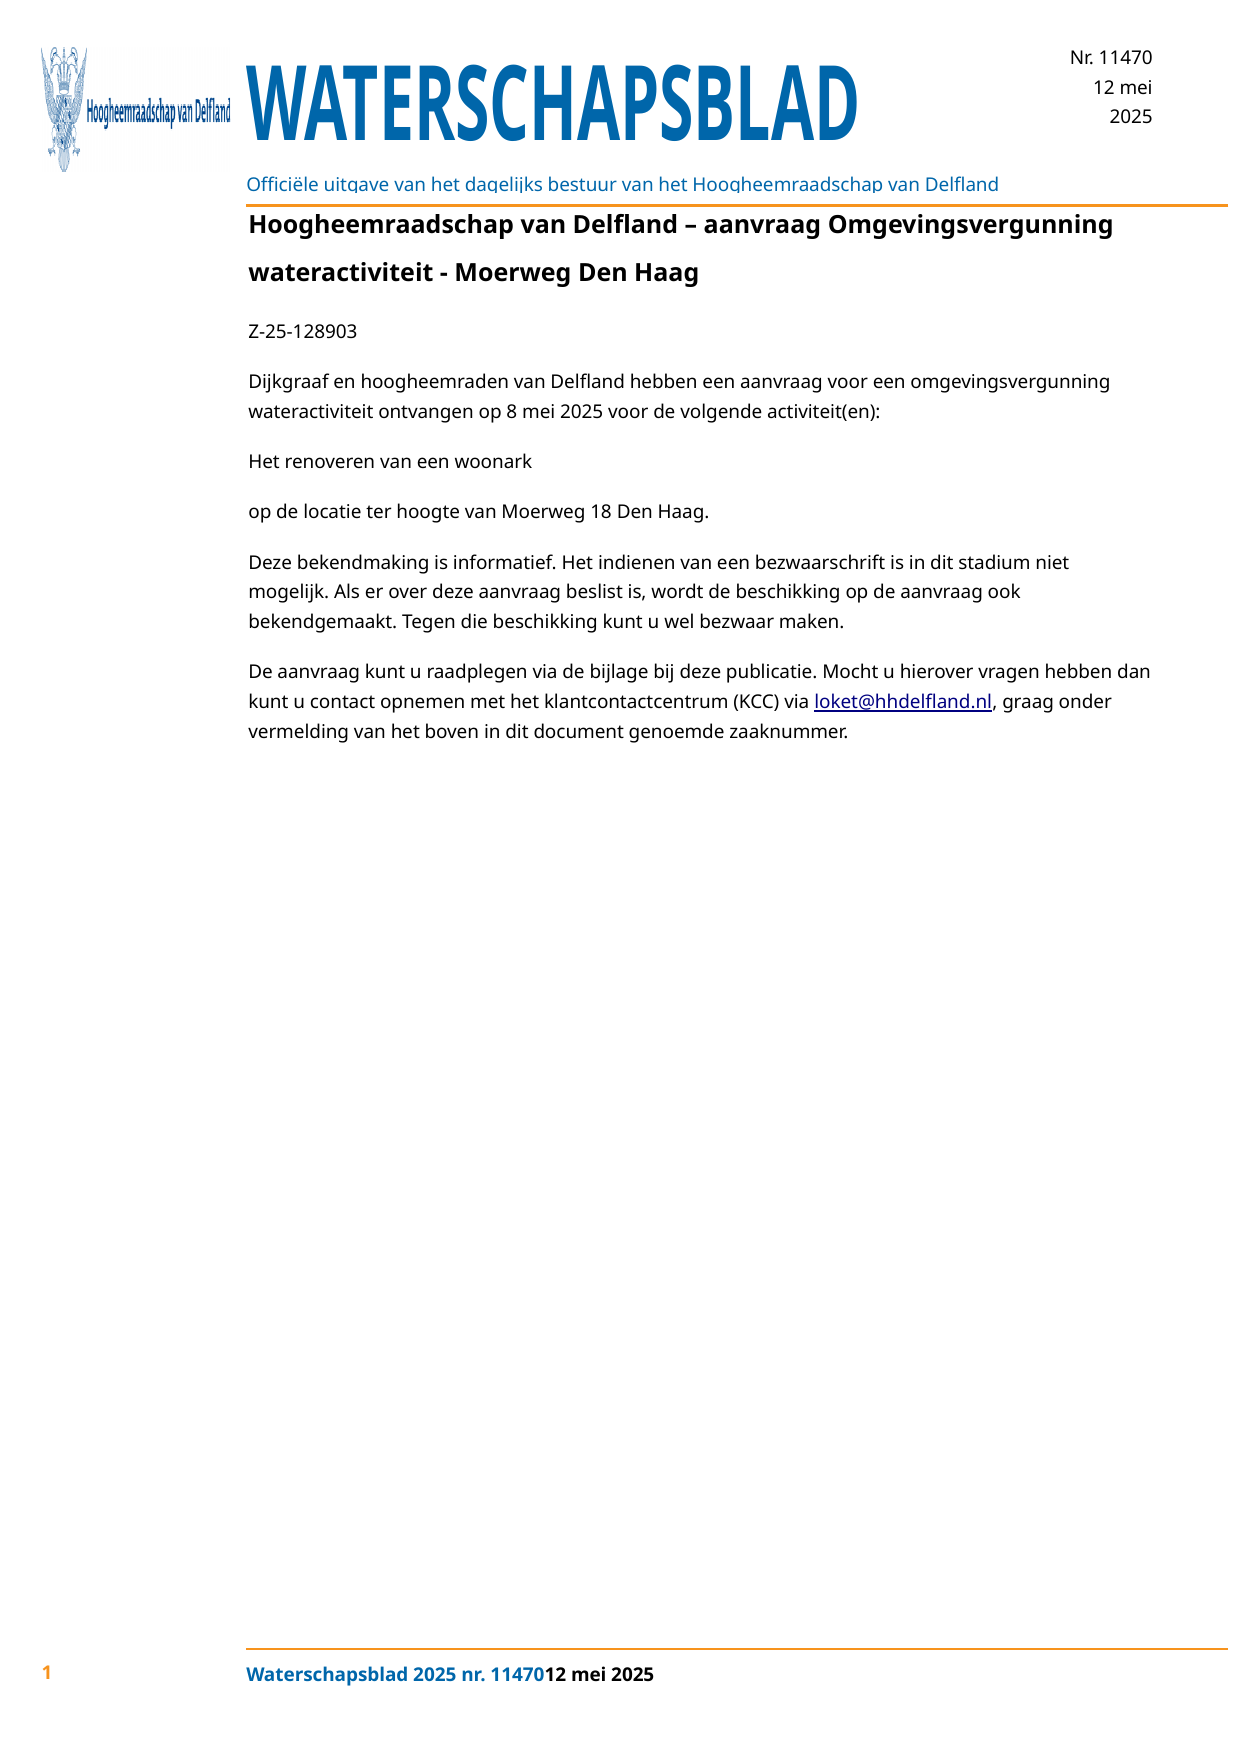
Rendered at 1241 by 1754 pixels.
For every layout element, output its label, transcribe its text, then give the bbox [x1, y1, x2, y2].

text Deze bekendmaking is informatief. Het indienen van een bezwaarschrift is in dit stadium niet mogelijk. Als er over deze aanvraag beslist is, wordt de beschikking op de aanvraag ook bekendgemaakt. Tegen die beschikking kunt u wel bezwaar maken. [248, 549, 1152, 634]
picture [41, 47, 231, 172]
text op de locatie ter hoogte van Moerweg 18 Den Haag. [248, 499, 1152, 524]
text Dijkgraaf en hoogheemraden van Delfland hebben een aanvraag voor een omgevingsvergunning wateractiviteit ontvangen op 8 mei 2025 voor de volgende activiteit(en): [248, 368, 1152, 424]
text Hoogheemraadschap van Delfland – aanvraag Omgevingsvergunning wateractiviteit - Moerweg Den Haag [248, 207, 1152, 288]
text Z-25-128903 [248, 318, 1152, 344]
text Het renoveren van een woonark [248, 448, 1152, 474]
text De aanvraag kunt u raadplegen via de bijlage bij deze publicatie. Mocht u hierover vragen hebben dan kunt u contact opnemen met het klantcontactcentrum (KCC) via loket@hhdelfland.nl, graag onder vermelding van het boven in dit document genoemde zaaknummer. [248, 659, 1152, 744]
